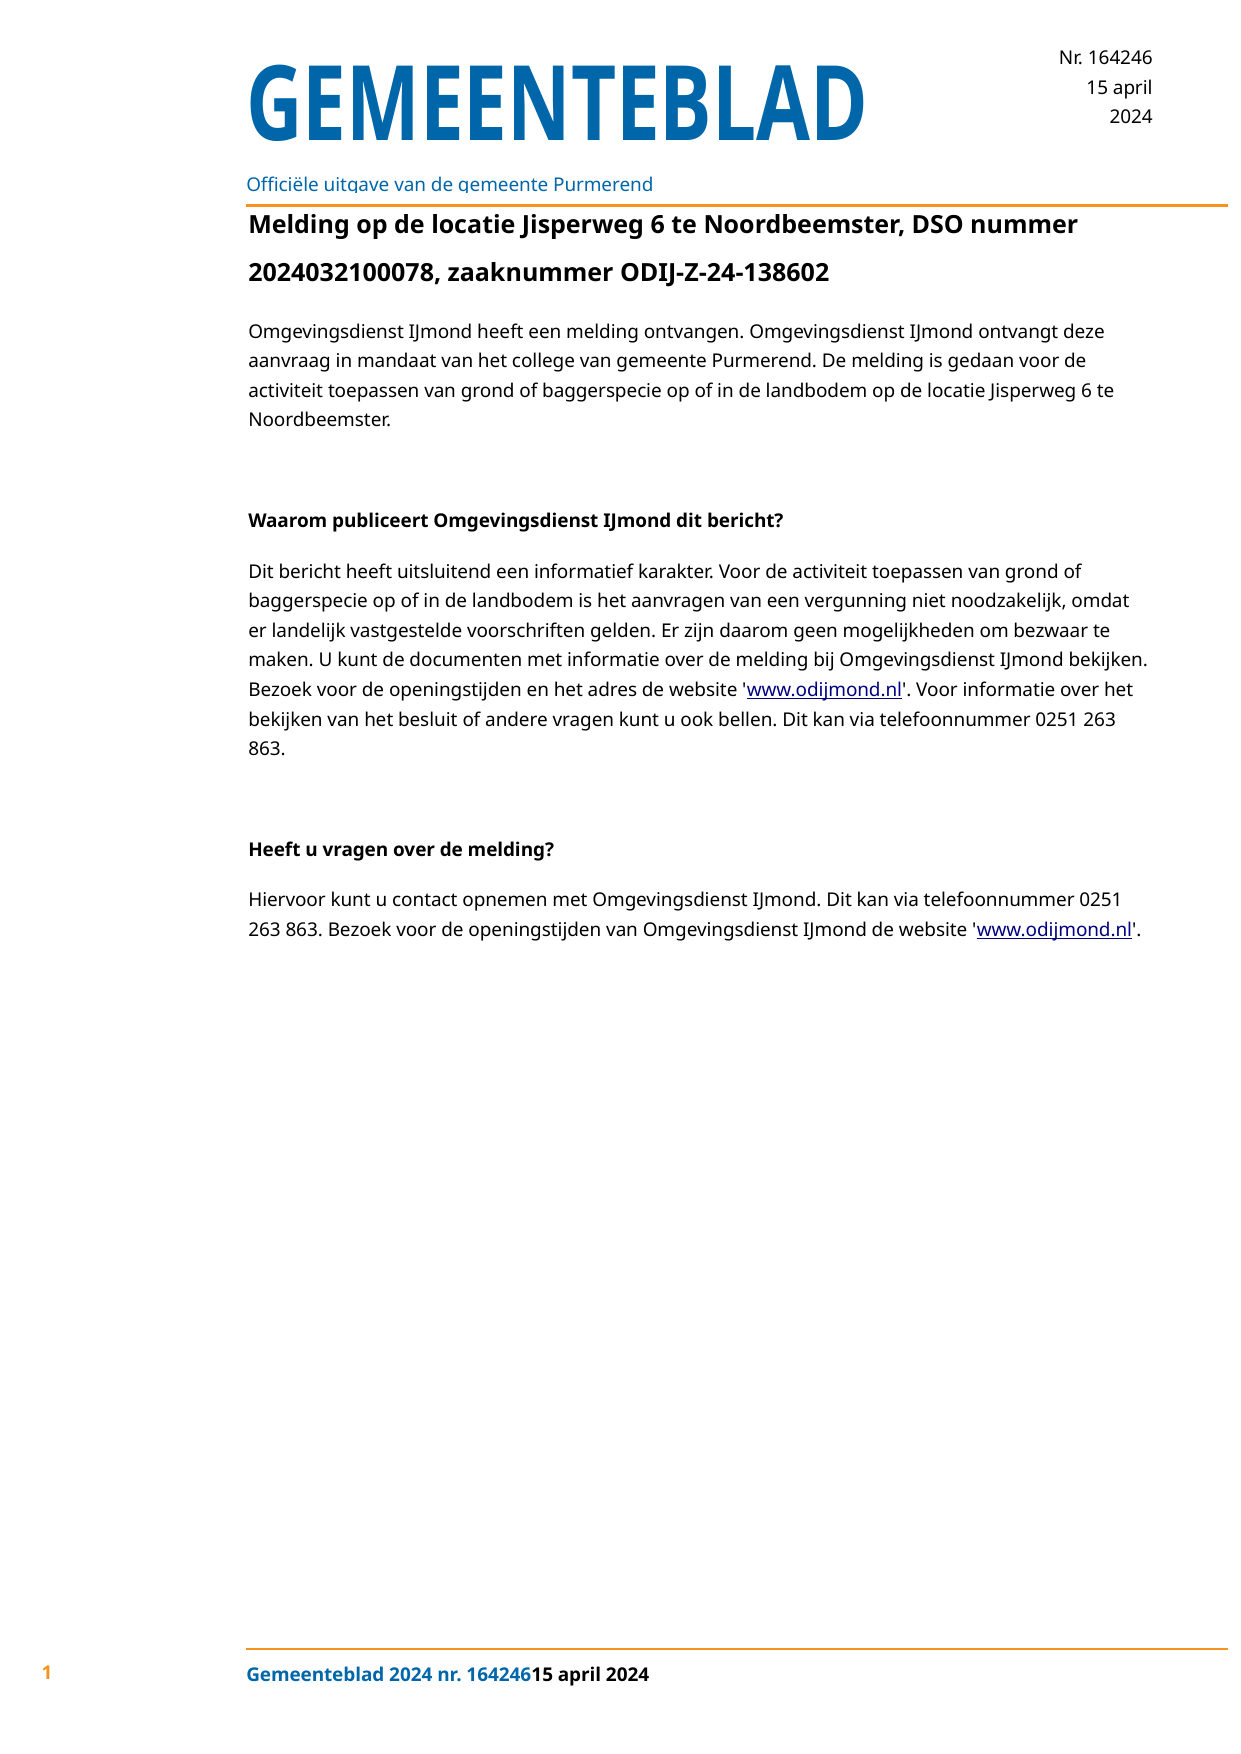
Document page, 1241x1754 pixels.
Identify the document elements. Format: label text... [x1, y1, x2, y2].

text Omgevingsdienst IJmond heeft een melding ontvangen. Omgevingsdienst IJmond ontvangt deze aanvraag in mandaat van het college van gemeente Purmerend. De melding is gedaan voor de activiteit toepassen van grond of baggerspecie op of in de landbodem op de locatie Jisperweg 6 te Noordbeemster. [248, 318, 1152, 432]
text Heeft u vragen over de melding? [248, 836, 1152, 862]
text Dit bericht heeft uitsluitend een informatief karakter. Voor de activiteit toepassen van grond of baggerspecie op of in de landbodem is het aanvragen van een vergunning niet noodzakelijk, omdat er landelijk vastgestelde voorschriften gelden. Er zijn daarom geen mogelijkheden om bezwaar te maken. U kunt de documenten met informatie over de melding bij Omgevingsdienst IJmond bekijken. Bezoek voor de openingstijden en het adres de website 'www.odijmond.nl'. Voor informatie over het bekijken van het besluit of andere vragen kunt u ook bellen. Dit kan via telefoonnummer 0251 263 863. [248, 558, 1152, 761]
picture [41, 47, 231, 172]
text Melding op de locatie Jisperweg 6 te Noordbeemster, DSO nummer 2024032100078, zaaknummer ODIJ-Z-24-138602 [248, 207, 1152, 288]
text Waarom publiceert Omgevingsdienst IJmond dit bericht? [248, 507, 1152, 533]
text Hiervoor kunt u contact opnemen met Omgevingsdienst IJmond. Dit kan via telefoonnummer 0251 263 863. Bezoek voor de openingstijden van Omgevingsdienst IJmond de website 'www.odijmond.nl'. [248, 887, 1152, 942]
